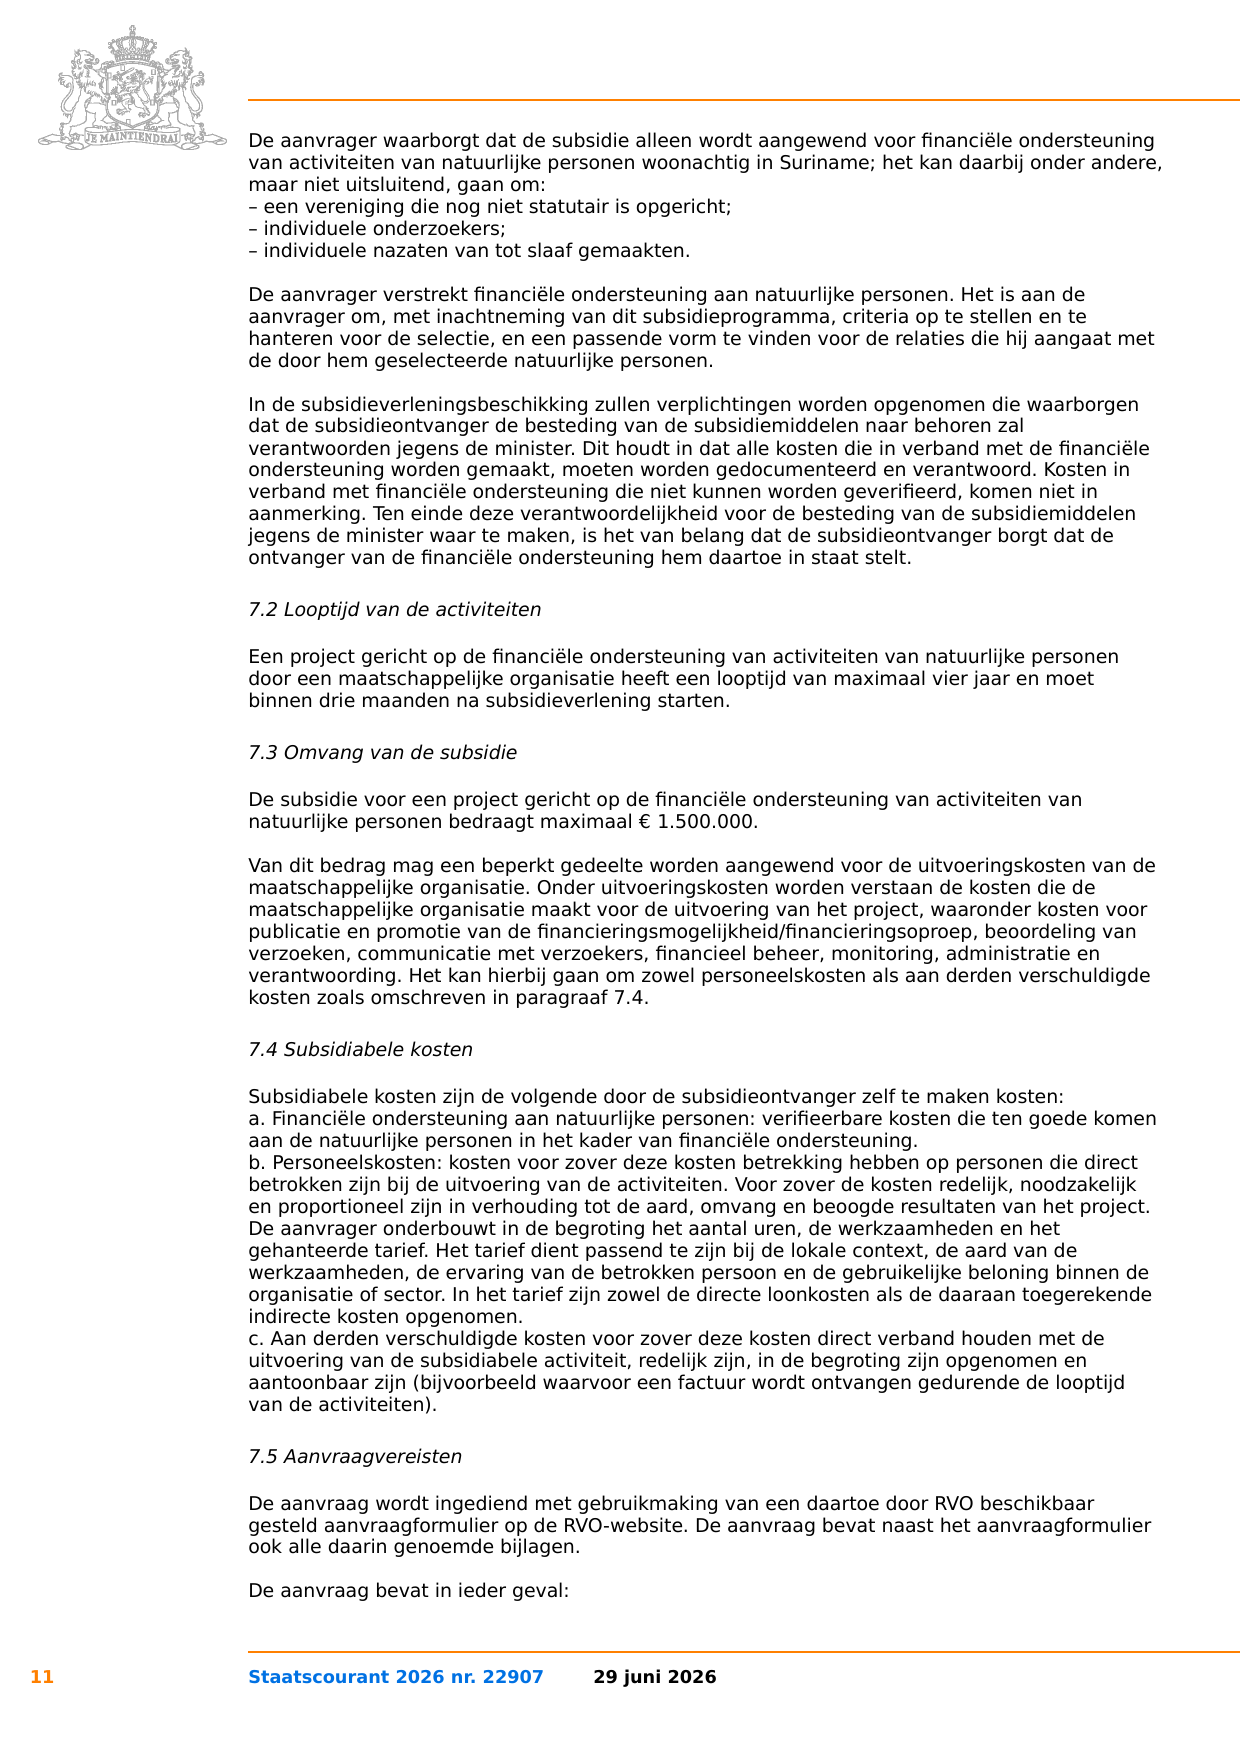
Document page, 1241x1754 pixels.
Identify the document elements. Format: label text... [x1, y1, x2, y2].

text De aanvrager verstrekt financiële ondersteuning aan natuurlijke personen. Het is aan de aanvrager om, met inachtneming van dit subsidieprogramma, criteria op te stellen en te hanteren voor de selectie, en een passende vorm te vinden voor de relaties die hij aangaat met de door hem geselecteerde natuurlijke personen. [248, 284, 1163, 372]
text Subsidiabele kosten zijn de volgende door de subsidieontvanger zelf te maken kosten: [248, 1086, 1163, 1108]
text – individuele onderzoekers; [248, 218, 1163, 240]
subtitle 7.2 Looptijd van de activiteiten [248, 599, 1163, 621]
text – individuele nazaten van tot slaaf gemaakten. [248, 240, 1163, 262]
subtitle 7.4 Subsidiabele kosten [248, 1039, 1163, 1061]
text De aanvrager waarborgt dat de subsidie alleen wordt aangewend voor financiële ondersteuning van activiteiten van natuurlijke personen woonachtig in Suriname; het kan daarbij onder andere, maar niet uitsluitend, gaan om: [248, 130, 1163, 196]
text b. Personeelskosten: kosten voor zover deze kosten betrekking hebben op personen die direct betrokken zijn bij de uitvoering van de activiteiten. Voor zover de kosten redelijk, noodzakelijk en proportioneel zijn in verhouding tot de aard, omvang en beoogde resultaten van het project. De aanvrager onderbouwt in de begroting het aantal uren, de werkzaamheden en het gehanteerde tarief. Het tarief dient passend te zijn bij de lokale context, de aard van de werkzaamheden, de ervaring van de betrokken persoon en de gebruikelijke beloning binnen de organisatie of sector. In het tarief zijn zowel de directe loonkosten als de daaraan toegerekende indirecte kosten opgenomen. [248, 1152, 1163, 1328]
text c. Aan derden verschuldigde kosten voor zover deze kosten direct verband houden met de uitvoering van de subsidiabele activiteit, redelijk zijn, in de begroting zijn opgenomen en aantoonbaar zijn (bijvoorbeeld waarvoor een factuur wordt ontvangen gedurende de looptijd van de activiteiten). [248, 1328, 1163, 1416]
text De subsidie voor een project gericht op de financiële ondersteuning van activiteiten van natuurlijke personen bedraagt maximaal € 1.500.000. [248, 789, 1163, 833]
text De aanvraag bevat in ieder geval: [248, 1580, 1163, 1602]
text De aanvraag wordt ingediend met gebruikmaking van een daartoe door RVO beschikbaar gesteld aanvraagformulier op de RVO-website. De aanvraag bevat naast het aanvraagformulier ook alle daarin genoemde bijlagen. [248, 1492, 1163, 1558]
picture [38, 25, 227, 150]
text Een project gericht op de financiële ondersteuning van activiteiten van natuurlijke personen door een maatschappelijke organisatie heeft een looptijd van maximaal vier jaar en moet binnen drie maanden na subsidieverlening starten. [248, 646, 1163, 712]
text In de subsidieverleningsbeschikking zullen verplichtingen worden opgenomen die waarborgen dat de subsidieontvanger de besteding van de subsidiemiddelen naar behoren zal verantwoorden jegens de minister. Dit houdt in dat alle kosten die in verband met de financiële ondersteuning worden gemaakt, moeten worden gedocumenteerd en verantwoord. Kosten in verband met financiële ondersteuning die niet kunnen worden geverifieerd, komen niet in aanmerking. Ten einde deze verantwoordelijkheid voor de besteding van de subsidiemiddelen jegens de minister waar te maken, is het van belang dat de subsidieontvanger borgt dat de ontvanger van de financiële ondersteuning hem daartoe in staat stelt. [248, 393, 1163, 569]
subtitle 7.3 Omvang van de subsidie [248, 742, 1163, 764]
subtitle 7.5 Aanvraagvereisten [248, 1446, 1163, 1467]
text a. Financiële ondersteuning aan natuurlijke personen: verifieerbare kosten die ten goede komen aan de natuurlijke personen in het kader van financiële ondersteuning. [248, 1108, 1163, 1152]
text – een vereniging die nog niet statutair is opgericht; [248, 196, 1163, 218]
text Van dit bedrag mag een beperkt gedeelte worden aangewend voor de uitvoeringskosten van de maatschappelijke organisatie. Onder uitvoeringskosten worden verstaan de kosten die de maatschappelijke organisatie maakt voor de uitvoering van het project, waaronder kosten voor publicatie en promotie van de financieringsmogelijkheid/financieringsoproep, beoordeling van verzoeken, communicatie met verzoekers, financieel beheer, monitoring, administratie en verantwoording. Het kan hierbij gaan om zowel personeelskosten als aan derden verschuldigde kosten zoals omschreven in paragraaf 7.4. [248, 855, 1163, 1009]
